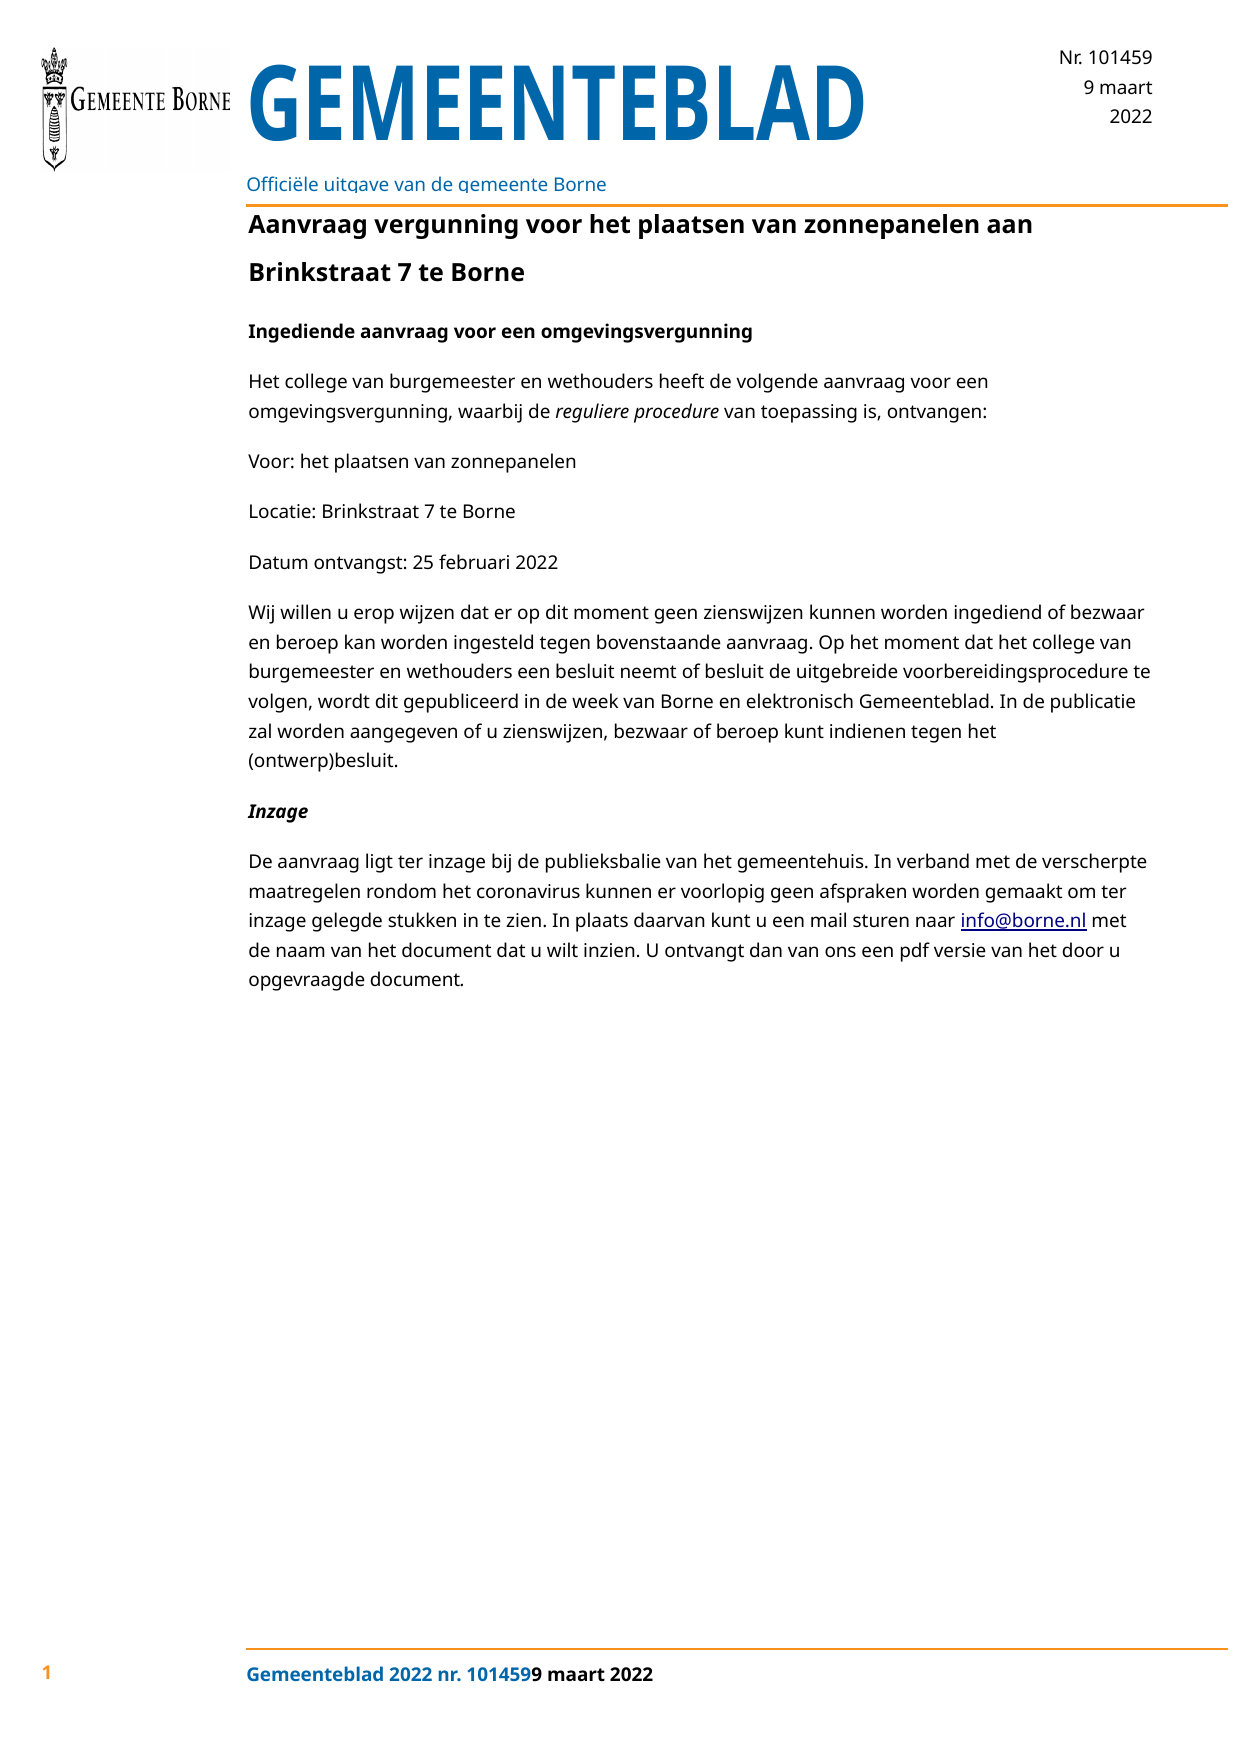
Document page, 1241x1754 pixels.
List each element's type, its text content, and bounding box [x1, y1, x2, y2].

text Het college van burgemeester en wethouders heeft de volgende aanvraag voor een omgevingsvergunning, waarbij de reguliere procedure van toepassing is, ontvangen: [248, 368, 1152, 424]
text Inzage [248, 798, 1152, 824]
picture [41, 47, 231, 172]
text Voor: het plaatsen van zonnepanelen [248, 448, 1152, 474]
text Ingediende aanvraag voor een omgevingsvergunning [248, 318, 1152, 344]
text Datum ontvangst: 25 februari 2022 [248, 549, 1152, 575]
text Locatie: Brinkstraat 7 te Borne [248, 499, 1152, 524]
text Aanvraag vergunning voor het plaatsen van zonnepanelen aan Brinkstraat 7 te Borne [248, 207, 1152, 288]
text De aanvraag ligt ter inzage bij de publieksbalie van het gemeentehuis. In verband met de verscherpte maatregelen rondom het coronavirus kunnen er voorlopig geen afspraken worden gemaakt om ter inzage gelegde stukken in te zien. In plaats daarvan kunt u een mail sturen naar info@borne.nl met de naam van het document dat u wilt inzien. U ontvangt dan van ons een pdf versie van het door u opgevraagde document. [248, 848, 1152, 992]
text Wij willen u erop wijzen dat er op dit moment geen zienswijzen kunnen worden ingediend of bezwaar en beroep kan worden ingesteld tegen bovenstaande aanvraag. Op het moment dat het college van burgemeester en wethouders een besluit neemt of besluit de uitgebreide voorbereidingsprocedure te volgen, wordt dit gepubliceerd in de week van Borne en elektronisch Gemeenteblad. In de publicatie zal worden aangegeven of u zienswijzen, bezwaar of beroep kunt indienen tegen het (ontwerp)besluit. [248, 599, 1152, 773]
